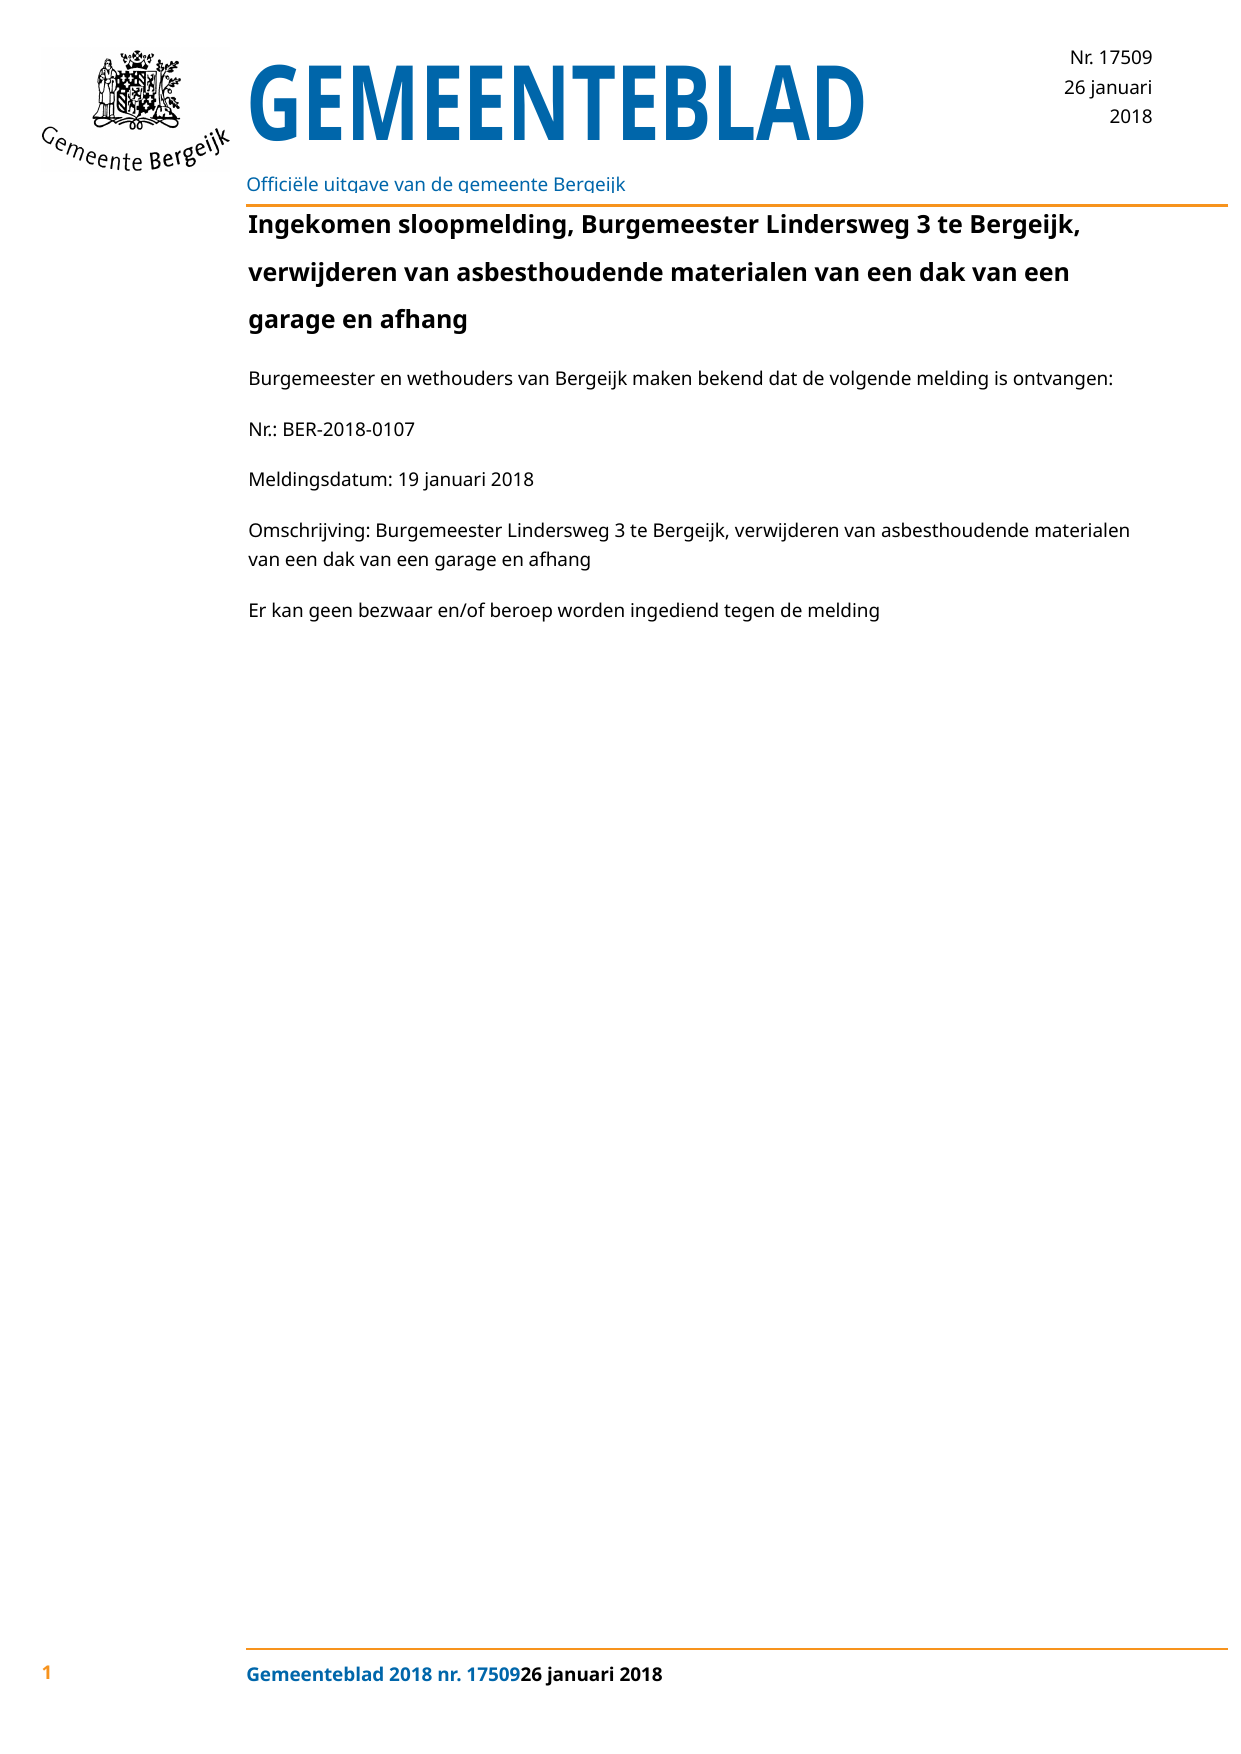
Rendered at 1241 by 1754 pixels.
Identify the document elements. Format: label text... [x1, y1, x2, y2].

picture [41, 47, 231, 172]
text Nr.: BER-2018-0107 [248, 416, 1152, 442]
text Burgemeester en wethouders van Bergeijk maken bekend dat de volgende melding is ontvangen: [248, 366, 1152, 391]
text Meldingsdatum: 19 januari 2018 [248, 466, 1152, 492]
text Er kan geen bezwaar en/of beroep worden ingediend tegen de melding [248, 597, 1152, 622]
text Omschrijving: Burgemeester Lindersweg 3 te Bergeijk, verwijderen van asbesthoudende materialen van een dak van een garage en afhang [248, 517, 1152, 572]
text Ingekomen sloopmelding, Burgemeester Lindersweg 3 te Bergeijk, verwijderen van asbesthoudende materialen van een dak van een garage en afhang [248, 207, 1152, 336]
